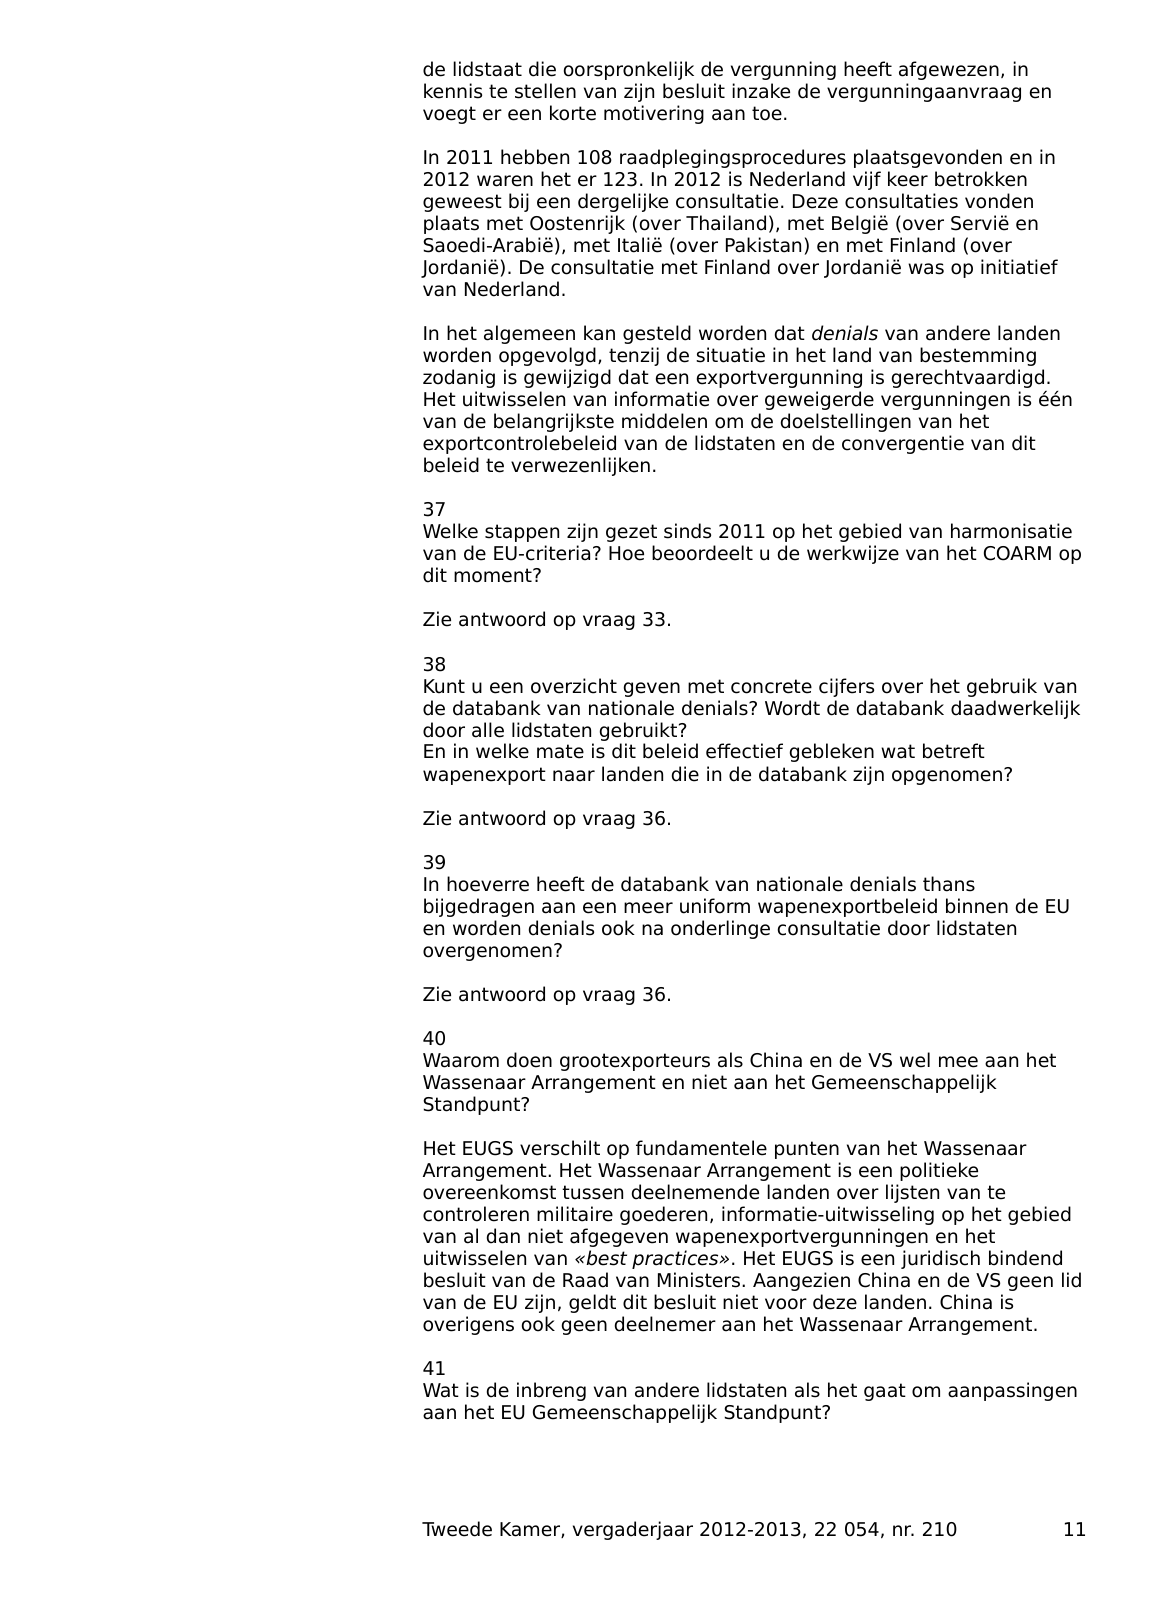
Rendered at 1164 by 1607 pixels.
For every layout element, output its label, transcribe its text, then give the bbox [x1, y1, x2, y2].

text In het algemeen kan gesteld worden dat denials van andere landen worden opgevolgd, tenzij de situatie in het land van bestemming zodanig is gewijzigd dat een exportvergunning is gerechtvaardigd. Het uitwisselen van informatie over geweigerde vergunningen is één van de belangrijkste middelen om de doelstellingen van het exportcontrolebeleid van de lidstaten en de convergentie van dit beleid te verwezenlijken. [422, 323, 1087, 477]
text 40 [422, 1028, 1087, 1050]
text Wat is de inbreng van andere lidstaten als het gaat om aanpassingen aan het EU Gemeenschappelijk Standpunt? [422, 1380, 1087, 1424]
text 39 [422, 852, 1087, 874]
text 41 [422, 1358, 1087, 1380]
text Zie antwoord op vraag 33. [422, 609, 1087, 631]
text 38 [422, 653, 1087, 676]
text Welke stappen zijn gezet sinds 2011 op het gebied van harmonisatie van de EU-criteria? Hoe beoordeelt u de werkwijze van het COARM op dit moment? [422, 521, 1087, 587]
text Zie antwoord op vraag 36. [422, 984, 1087, 1006]
text Zie antwoord op vraag 36. [422, 808, 1087, 829]
text In 2011 hebben 108 raadplegingsprocedures plaatsgevonden en in 2012 waren het er 123. In 2012 is Nederland vijf keer betrokken geweest bij een dergelijke consultatie. Deze consultaties vonden plaats met Oostenrijk (over Thailand), met België (over Servië en Saoedi-Arabië), met Italië (over Pakistan) en met Finland (over Jordanië). De consultatie met Finland over Jordanië was op initiatief van Nederland. [422, 147, 1087, 301]
text Het EUGS verschilt op fundamentele punten van het Wassenaar Arrangement. Het Wassenaar Arrangement is een politieke overeenkomst tussen deelnemende landen over lijsten van te controleren militaire goederen, informatie-uitwisseling op het gebied van al dan niet afgegeven wapenexportvergunningen en het uitwisselen van «best practices». Het EUGS is een juridisch bindend besluit van de Raad van Ministers. Aangezien China en de VS geen lid van de EU zijn, geldt dit besluit niet voor deze landen. China is overigens ook geen deelnemer aan het Wassenaar Arrangement. [422, 1138, 1087, 1336]
text 37 [422, 499, 1087, 521]
text En in welke mate is dit beleid effectief gebleken wat betreft wapenexport naar landen die in de databank zijn opgenomen? [422, 741, 1087, 785]
text de lidstaat die oorspronkelijk de vergunning heeft afgewezen, in kennis te stellen van zijn besluit inzake de vergunningaanvraag en voegt er een korte motivering aan toe. [422, 59, 1087, 125]
text Waarom doen grootexporteurs als China en de VS wel mee aan het Wassenaar Arrangement en niet aan het Gemeenschappelijk Standpunt? [422, 1050, 1087, 1116]
text In hoeverre heeft de databank van nationale denials thans bijgedragen aan een meer uniform wapenexportbeleid binnen de EU en worden denials ook na onderlinge consultatie door lidstaten overgenomen? [422, 874, 1087, 962]
text Kunt u een overzicht geven met concrete cijfers over het gebruik van de databank van nationale denials? Wordt de databank daadwerkelijk door alle lidstaten gebruikt? [422, 676, 1087, 741]
